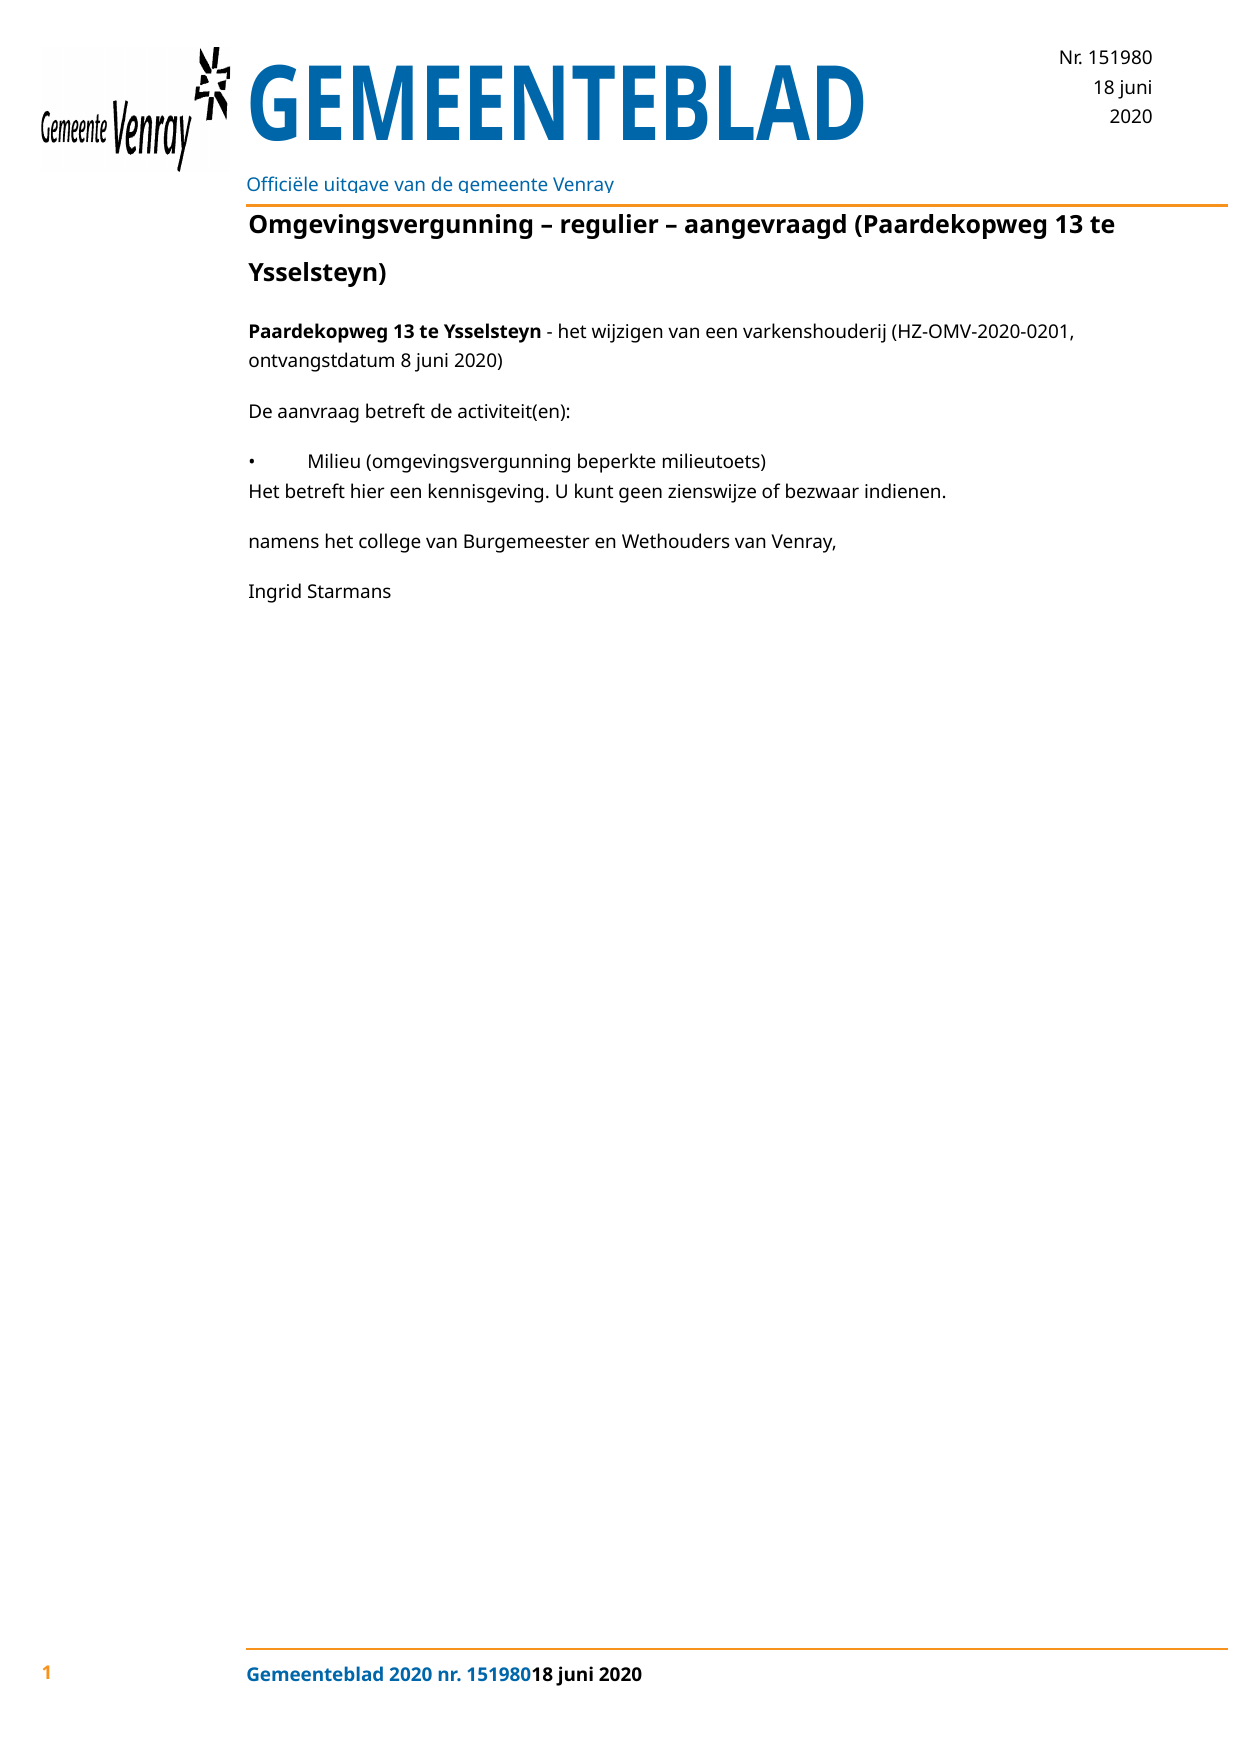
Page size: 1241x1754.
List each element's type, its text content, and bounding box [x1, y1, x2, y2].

text Ingrid Starmans [248, 579, 1152, 604]
picture [41, 47, 231, 172]
text Het betreft hier een kennisgeving. U kunt geen zienswijze of bezwaar indienen. [248, 478, 1152, 504]
text Omgevingsvergunning – regulier – aangevraagd (Paardekopweg 13 te Ysselsteyn) [248, 207, 1152, 288]
list Milieu (omgevingsvergunning beperkte milieutoets) [248, 448, 1152, 474]
text namens het college van Burgemeester en Wethouders van Venray, [248, 528, 1152, 554]
text Paardekopweg 13 te Ysselsteyn - het wijzigen van een varkenshouderij (HZ-OMV-2020-0201, ontvangstdatum 8 juni 2020) [248, 318, 1152, 373]
text De aanvraag betreft de activiteit(en): [248, 398, 1152, 424]
